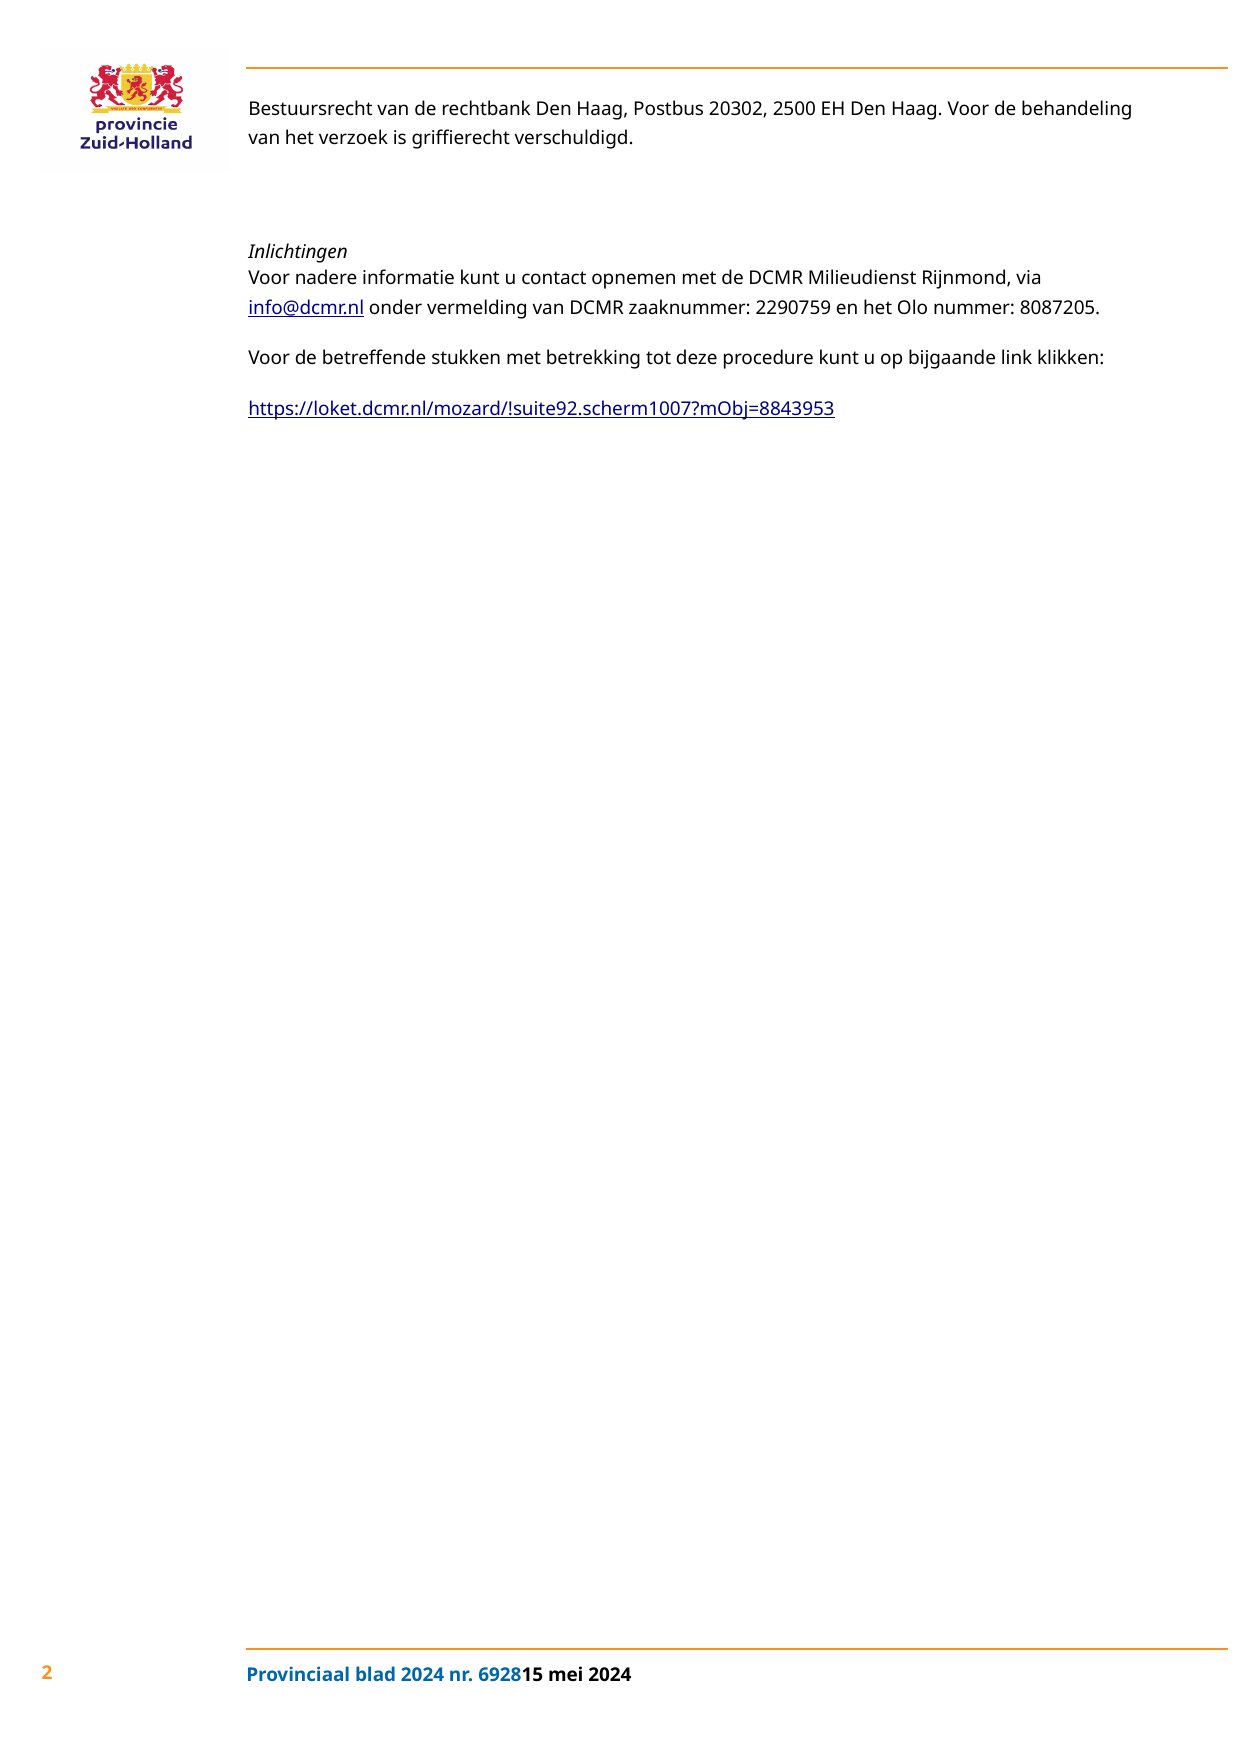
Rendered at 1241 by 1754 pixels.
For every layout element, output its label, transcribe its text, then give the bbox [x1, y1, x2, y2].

picture [41, 47, 231, 172]
text https://loket.dcmr.nl/mozard/!suite92.scherm1007?mObj=8843953 [248, 395, 1152, 421]
text Voor nadere informatie kunt u contact opnemen met de DCMR Milieudienst Rijnmond, via info@dcmr.nl onder vermelding van DCMR zaaknummer: 2290759 en het Olo nummer: 8087205. [248, 264, 1152, 320]
text Bestuursrecht van de rechtbank Den Haag, Postbus 20302, 2500 EH Den Haag. Voor de behandeling van het verzoek is griffierecht verschuldigd. [248, 95, 1152, 150]
text Voor de betreffende stukken met betrekking tot deze procedure kunt u op bijgaande link klikken: [248, 344, 1152, 370]
text Inlichtingen [248, 239, 1152, 264]
